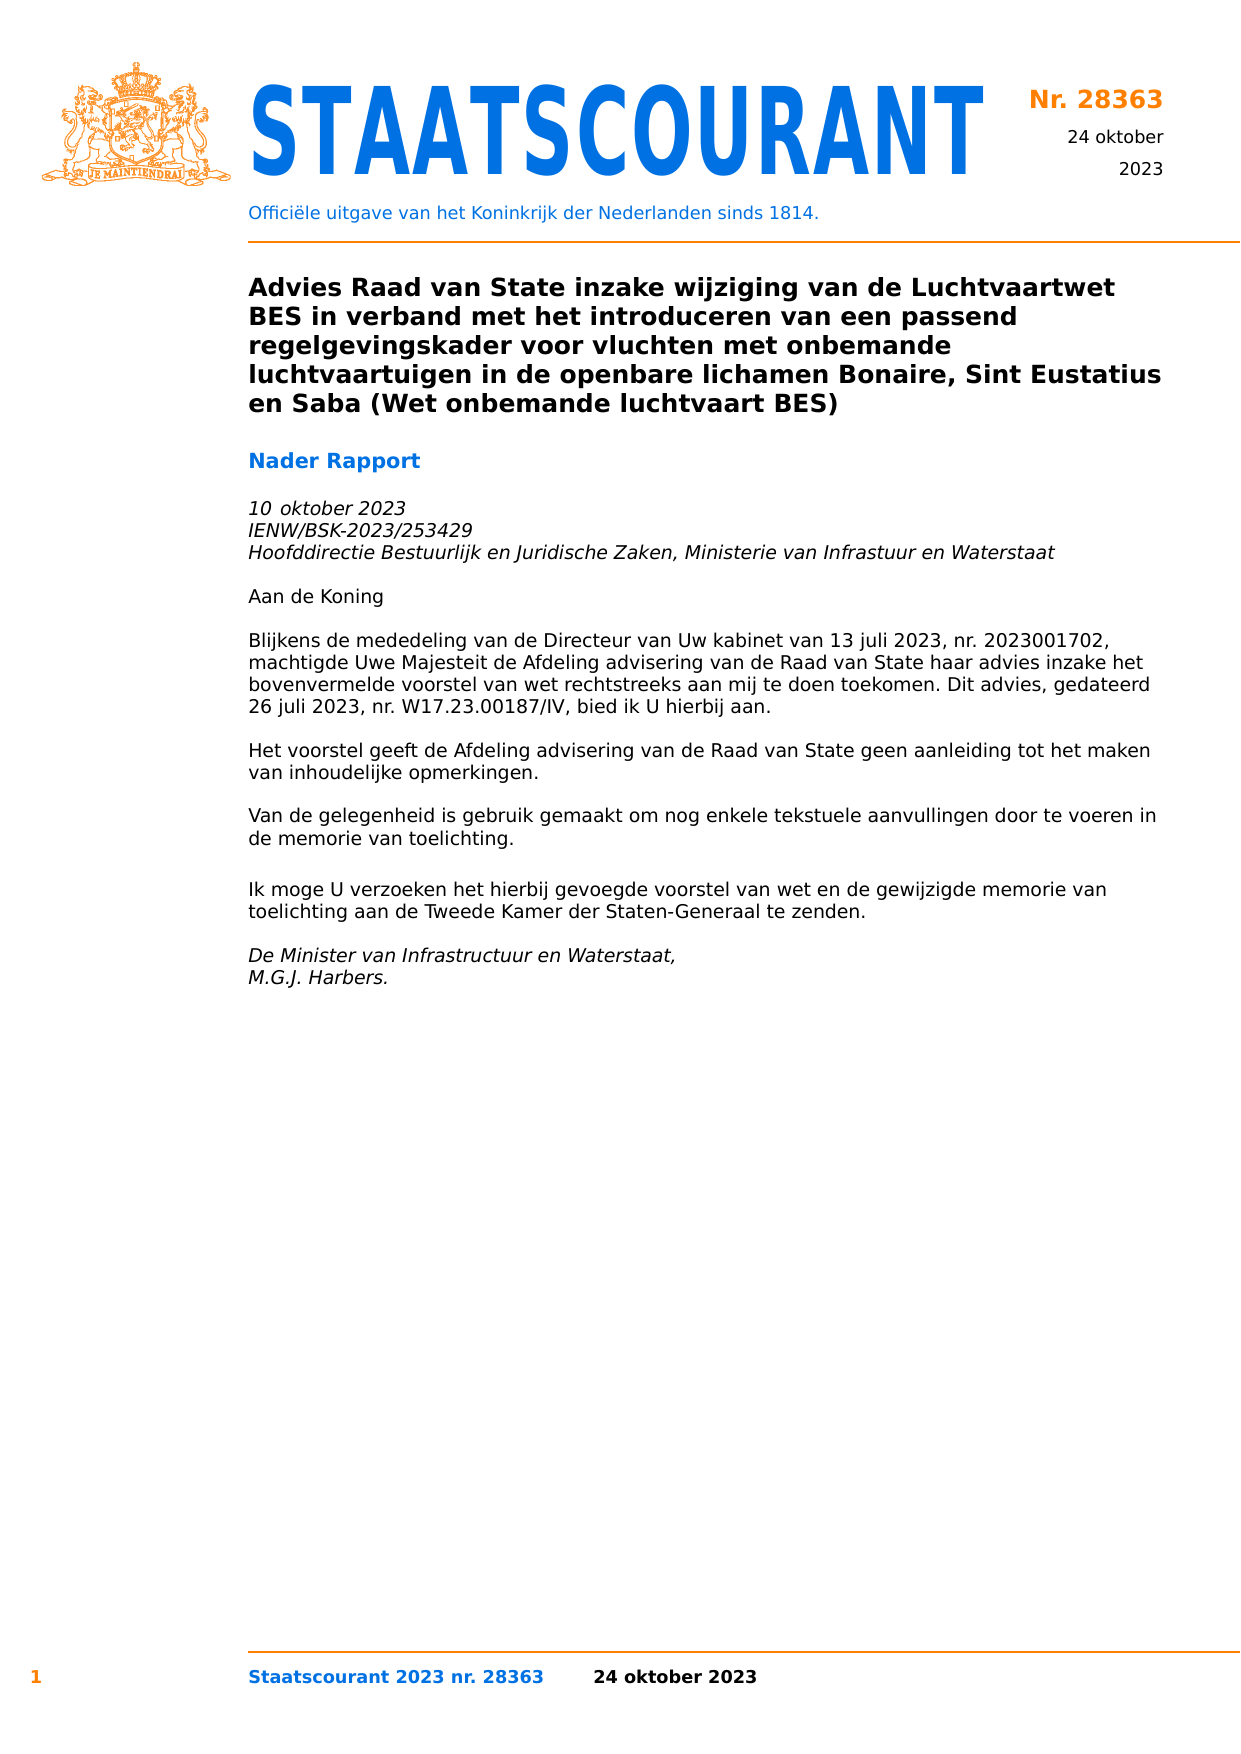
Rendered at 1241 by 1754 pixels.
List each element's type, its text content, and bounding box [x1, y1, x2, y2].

text Aan de Koning [248, 586, 1163, 608]
text 10 oktober 2023 [248, 498, 1163, 520]
text Ik moge U verzoeken het hierbij gevoegde voorstel van wet en de gewijzigde memorie van toelichting aan de Tweede Kamer der Staten-Generaal te zenden. [248, 879, 1163, 923]
text IENW/BSK-2023/253429 [248, 520, 1163, 542]
text De Minister van Infrastructuur en Waterstaat, M.G.J. Harbers. [248, 945, 1163, 989]
table_header Nr. 28363 [998, 62, 1240, 121]
picture [41, 62, 231, 186]
table_header [25, 62, 248, 241]
table_cell 24 oktober [998, 121, 1240, 153]
table_cell Officiële uitgave van het Koninkrijk der Nederlanden sinds 1814. [248, 203, 1240, 241]
text Hoofddirectie Bestuurlijk en Juridische Zaken, Ministerie van Infrastuur en Waterstaat [248, 542, 1163, 564]
table_cell 2023 [998, 153, 1240, 203]
text Het voorstel geeft de Afdeling advisering van de Raad van State geen aanleiding tot het maken van inhoudelijke opmerkingen. [248, 739, 1163, 783]
text Van de gelegenheid is gebruik gemaakt om nog enkele tekstuele aanvullingen door te voeren in de memorie van toelichting. [248, 805, 1163, 849]
subtitle Advies Raad van State inzake wijziging van de Luchtvaartwet BES in verband met het introduceren van een passend regelgevingskader voor vluchten met onbemande luchtvaartuigen in de openbare lichamen Bonaire, Sint Eustatius en Saba (Wet onbemande luchtvaart BES) [248, 273, 1163, 419]
text Blijkens de mededeling van de Directeur van Uw kabinet van 13 juli 2023, nr. 2023001702, machtigde Uwe Majesteit de Afdeling advisering van de Raad van State haar advies inzake het bovenvermelde voorstel van wet rechtstreeks aan mij te doen toekomen. Dit advies, gedateerd 26 juli 2023, nr. W17.23.00187/IV, bied ik U hierbij aan. [248, 630, 1163, 718]
subtitle Nader Rapport [248, 449, 1163, 473]
table_header STAATSCOURANT [248, 62, 998, 203]
